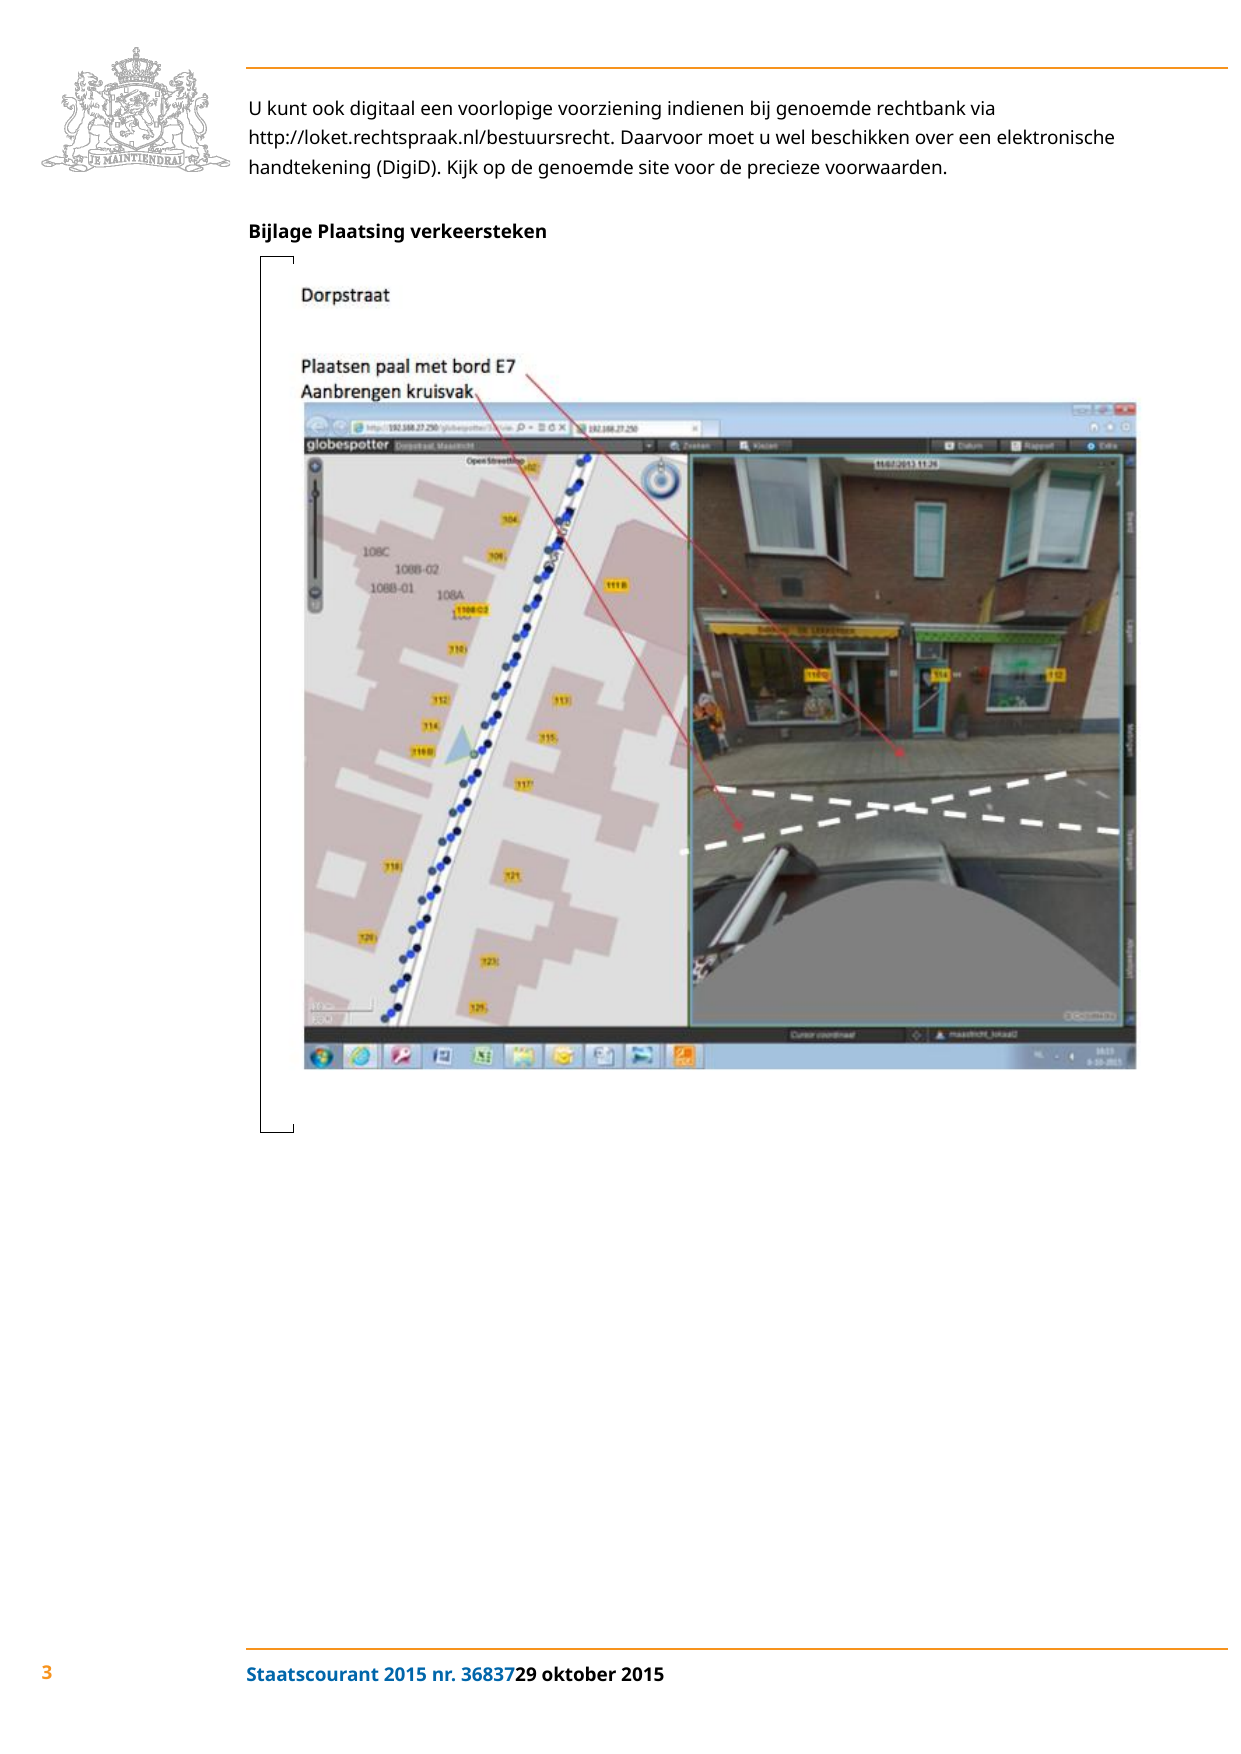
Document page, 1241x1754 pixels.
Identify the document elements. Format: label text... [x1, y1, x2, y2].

picture [41, 47, 231, 172]
text U kunt ook digitaal een voorlopige voorziening indienen bij genoemde rechtbank via http://loket.rechtspraak.nl/bestuursrecht. Daarvoor moet u wel beschikken over een elektronische handtekening (DigiD). Kijk op de genoemde site voor de precieze voorwaarden. [248, 95, 1152, 180]
picture [268, 264, 1173, 1124]
text Bijlage Plaatsing verkeersteken [248, 218, 1152, 244]
